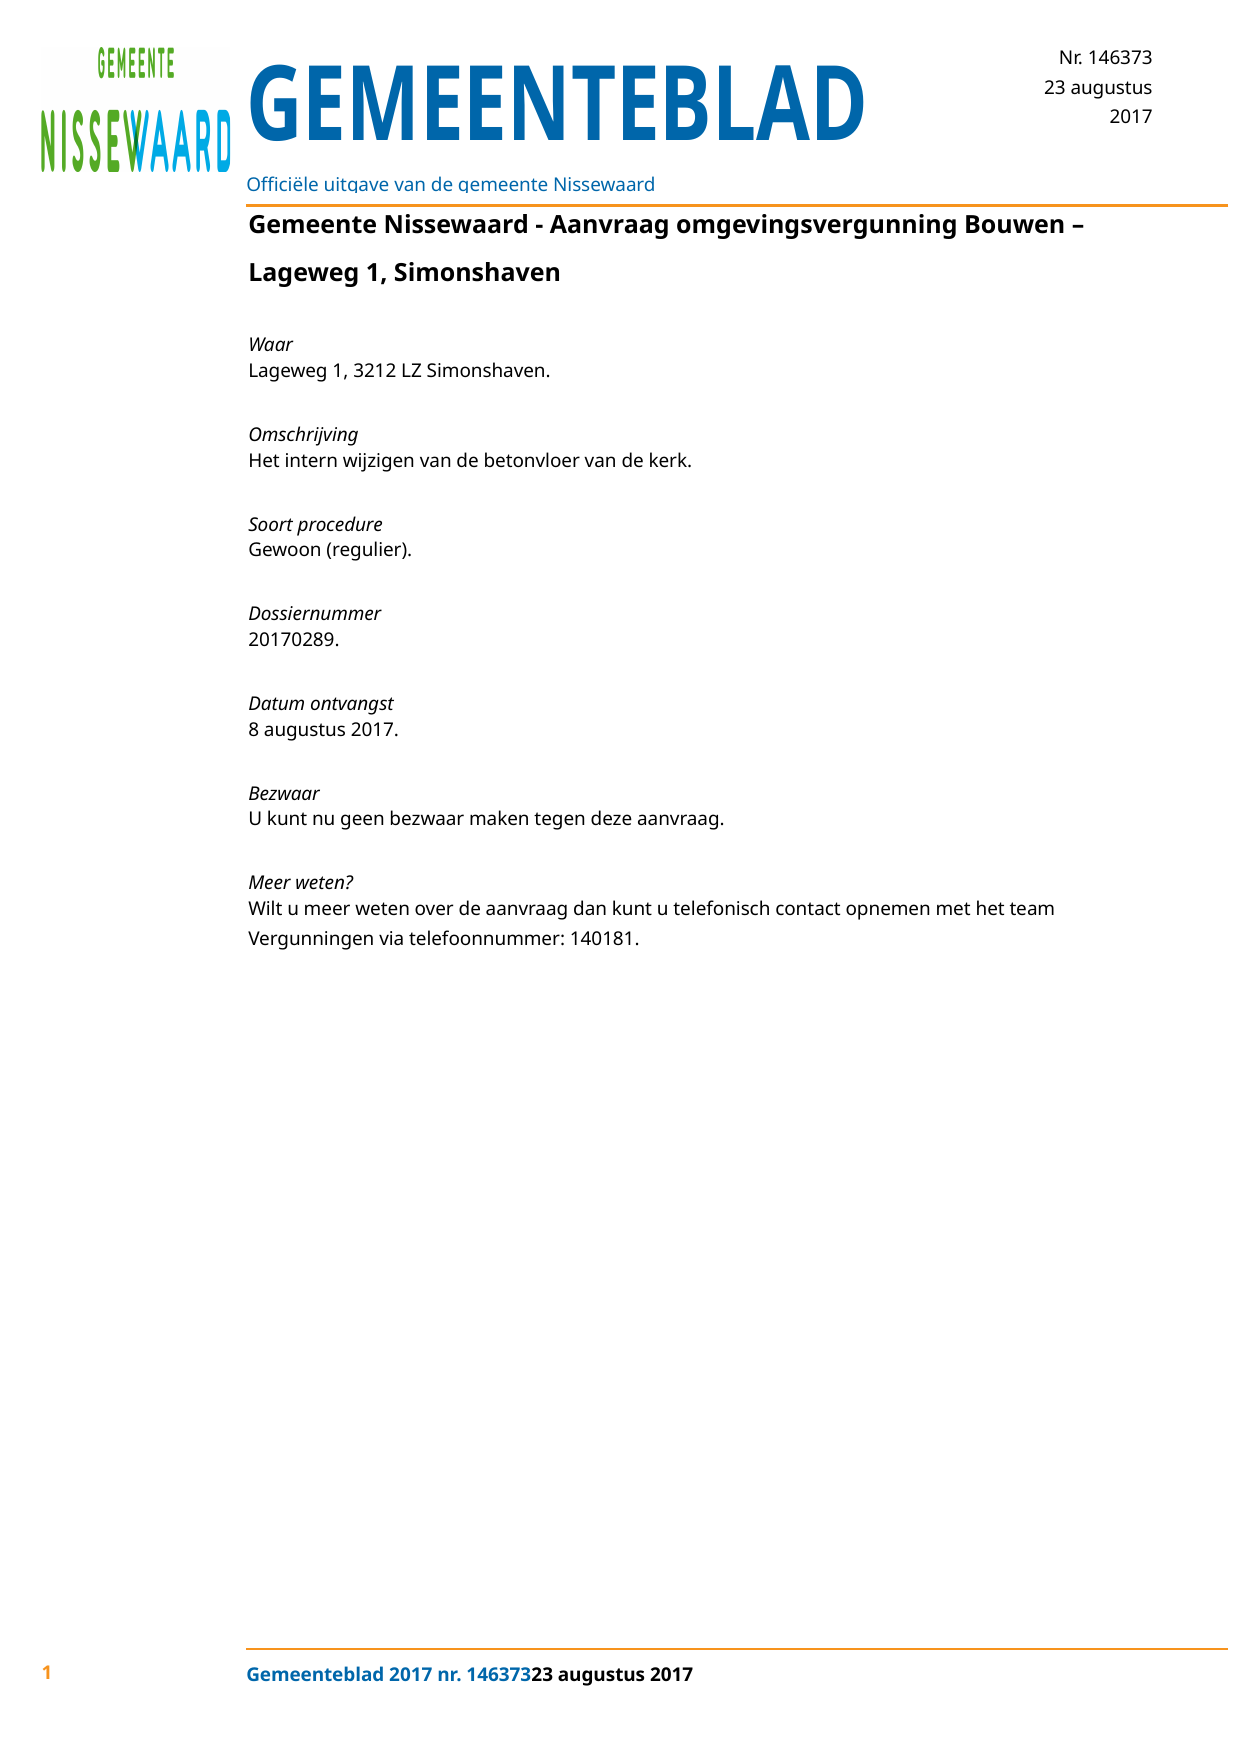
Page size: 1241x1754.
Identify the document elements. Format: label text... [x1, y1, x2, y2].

text Dossiernummer [248, 601, 1152, 626]
text Soort procedure [248, 511, 1152, 537]
text Het intern wijzigen van de betonvloer van de kerk. [248, 447, 1152, 473]
text Meer weten? [248, 869, 1152, 895]
text Datum ontvangst [248, 690, 1152, 716]
text Wilt u meer weten over de aanvraag dan kunt u telefonisch contact opnemen met het team Vergunningen via telefoonnummer: 140181. [248, 895, 1152, 951]
text Gemeente Nissewaard - Aanvraag omgevingsvergunning Bouwen – Lageweg 1, Simonshaven [248, 207, 1152, 288]
picture [154, 157, 165, 172]
text Waar [248, 331, 1152, 357]
text 8 augustus 2017. [248, 716, 1152, 742]
picture [200, 151, 206, 172]
picture [201, 122, 206, 138]
text Bezwaar [248, 780, 1152, 806]
text Lageweg 1, 3212 LZ Simonshaven. [248, 357, 1152, 383]
text 20170289. [248, 626, 1152, 652]
picture [176, 157, 187, 172]
text U kunt nu geen bezwaar maken tegen deze aanvraag. [248, 806, 1152, 831]
text Gewoon (regulier). [248, 537, 1152, 562]
picture [222, 122, 227, 160]
picture [41, 47, 231, 172]
text Omschrijving [248, 421, 1152, 447]
